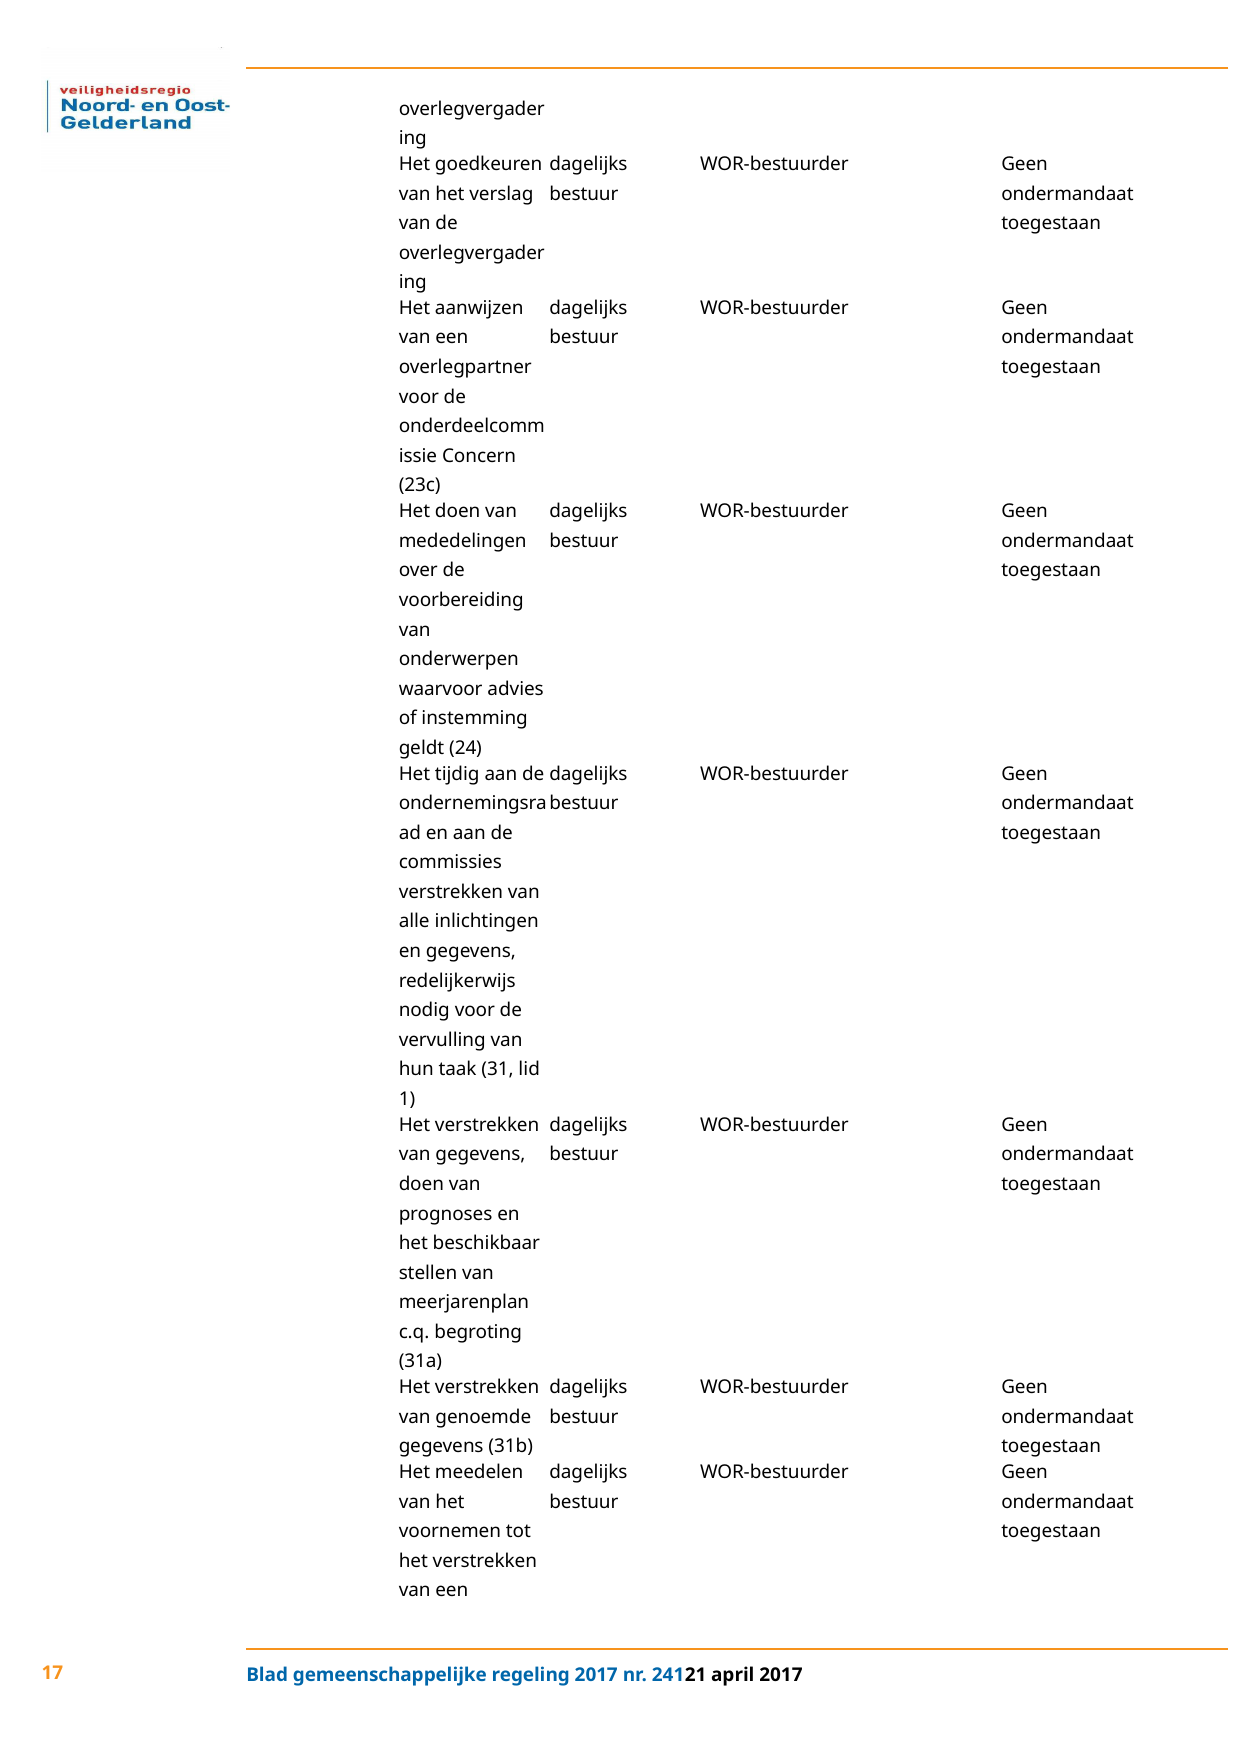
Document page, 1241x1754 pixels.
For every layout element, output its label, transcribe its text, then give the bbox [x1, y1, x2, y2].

table_cell WOR-bestuurder [700, 1373, 850, 1458]
table_cell [850, 95, 1001, 150]
table_cell Het goedkeuren van het verslag van de overlegvergadering [399, 150, 549, 294]
table_cell Geen ondermandaat toegestaan [1001, 150, 1152, 294]
picture [41, 47, 231, 172]
table_cell [700, 95, 850, 150]
table_cell overlegvergadering [399, 95, 549, 150]
table_cell Het verstrekken van genoemde gegevens (31b) [399, 1373, 549, 1458]
table_cell Geen ondermandaat toegestaan [1001, 760, 1152, 1111]
table_cell [850, 294, 1001, 497]
table_cell [248, 498, 398, 760]
table_cell WOR-bestuurder [700, 498, 850, 760]
table_cell [248, 150, 398, 294]
table_cell [850, 1373, 1001, 1458]
table_cell Geen ondermandaat toegestaan [1001, 498, 1152, 760]
table_cell Geen ondermandaat toegestaan [1001, 294, 1152, 497]
table_cell dagelijks bestuur [549, 1458, 700, 1602]
table_cell Het verstrekken van gegevens, doen van prognoses en het beschikbaar stellen van meerjarenplan c.q. begroting (31a) [399, 1111, 549, 1373]
table_cell Geen ondermandaat toegestaan [1001, 1458, 1152, 1602]
table_cell [850, 760, 1001, 1111]
table_cell [549, 95, 700, 150]
table_cell [248, 294, 398, 497]
table_cell dagelijks bestuur [549, 150, 700, 294]
table_cell [850, 1458, 1001, 1602]
table_cell [248, 1373, 398, 1458]
table_cell Het doen van mededelingen over de voorbereiding van onderwerpen waarvoor advies of instemming geldt (24) [399, 498, 549, 760]
table_cell Het meedelen van het voornemen tot het verstrekken van een [399, 1458, 549, 1602]
table_cell Het tijdig aan de ondernemingsraad en aan de commissies verstrekken van alle inlichtingen en gegevens, redelijkerwijs nodig voor de vervulling van hun taak (31, lid 1) [399, 760, 549, 1111]
table_cell [248, 1458, 398, 1602]
table_cell [1001, 95, 1152, 150]
table_cell Geen ondermandaat toegestaan [1001, 1373, 1152, 1458]
table_cell Het aanwijzen van een overlegpartner voor de onderdeelcommissie Concern (23c) [399, 294, 549, 497]
table_cell [850, 150, 1001, 294]
table_cell dagelijks bestuur [549, 498, 700, 760]
table_cell [248, 1111, 398, 1373]
table_cell dagelijks bestuur [549, 760, 700, 1111]
table_cell Geen ondermandaat toegestaan [1001, 1111, 1152, 1373]
table_cell dagelijks bestuur [549, 294, 700, 497]
table_cell [248, 760, 398, 1111]
table_cell WOR-bestuurder [700, 294, 850, 497]
table_cell [850, 498, 1001, 760]
table_cell dagelijks bestuur [549, 1373, 700, 1458]
table_cell WOR-bestuurder [700, 1111, 850, 1373]
table_cell WOR-bestuurder [700, 760, 850, 1111]
table_cell [248, 95, 398, 150]
table_cell dagelijks bestuur [549, 1111, 700, 1373]
table_cell [850, 1111, 1001, 1373]
table_cell WOR-bestuurder [700, 1458, 850, 1602]
table_cell WOR-bestuurder [700, 150, 850, 294]
